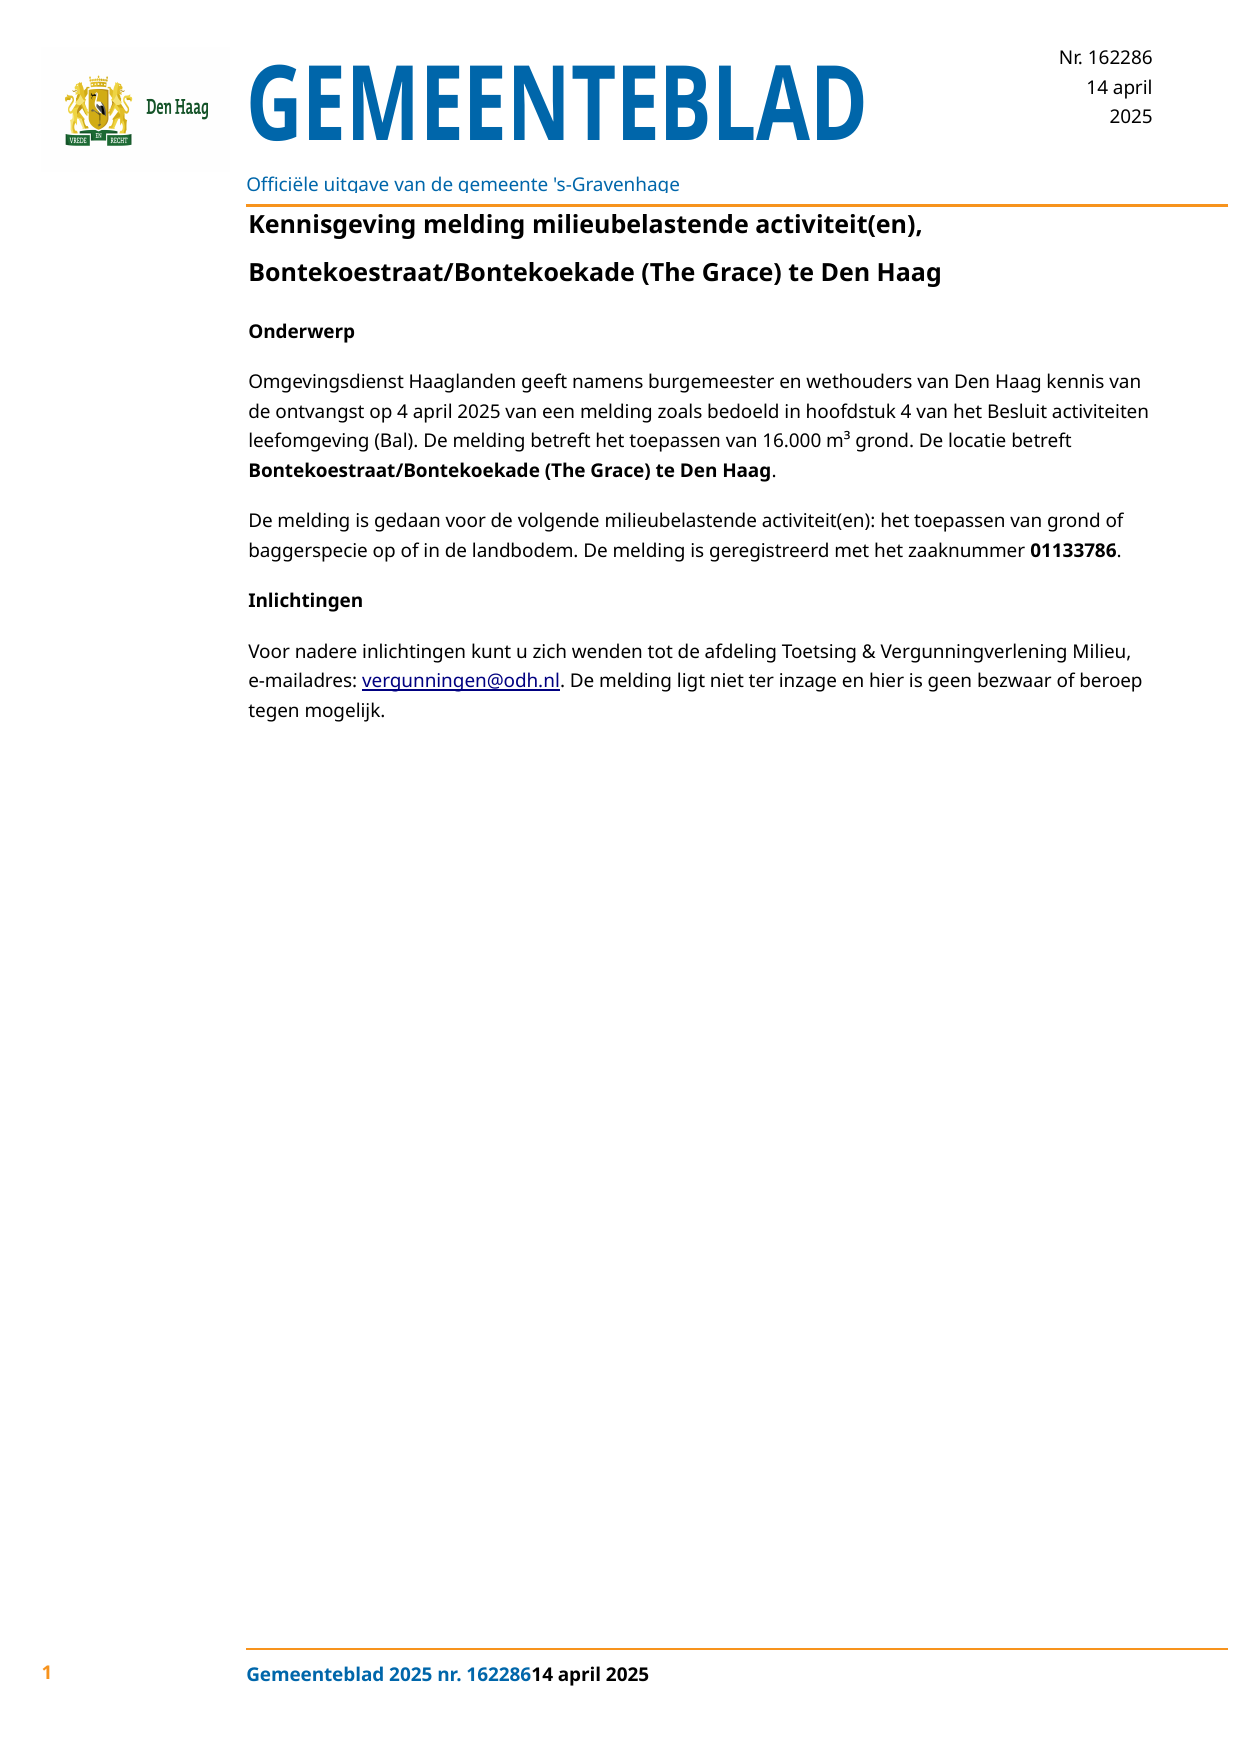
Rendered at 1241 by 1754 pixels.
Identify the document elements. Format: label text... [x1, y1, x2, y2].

text Kennisgeving melding milieubelastende activiteit(en), Bontekoestraat/Bontekoekade (The Grace) te Den Haag [248, 207, 1152, 288]
text De melding is gedaan voor de volgende milieubelastende activiteit(en): het toepassen van grond of baggerspecie op of in de landbodem. De melding is geregistreerd met het zaaknummer 01133786. [248, 507, 1152, 563]
text Onderwerp [248, 318, 1152, 344]
text Inlichtingen [248, 587, 1152, 613]
picture [41, 47, 231, 172]
text Omgevingsdienst Haaglanden geeft namens burgemeester en wethouders van Den Haag kennis van de ontvangst op 4 april 2025 van een melding zoals bedoeld in hoofdstuk 4 van het Besluit activiteiten leefomgeving (Bal). De melding betreft het toepassen van 16.000 m³ grond. De locatie betreft Bontekoestraat/Bontekoekade (The Grace) te Den Haag. [248, 368, 1152, 483]
text Voor nadere inlichtingen kunt u zich wenden tot de afdeling Toetsing & Vergunningverlening Milieu, e-mailadres: vergunningen@odh.nl. De melding ligt niet ter inzage en hier is geen bezwaar of beroep tegen mogelijk. [248, 638, 1152, 723]
